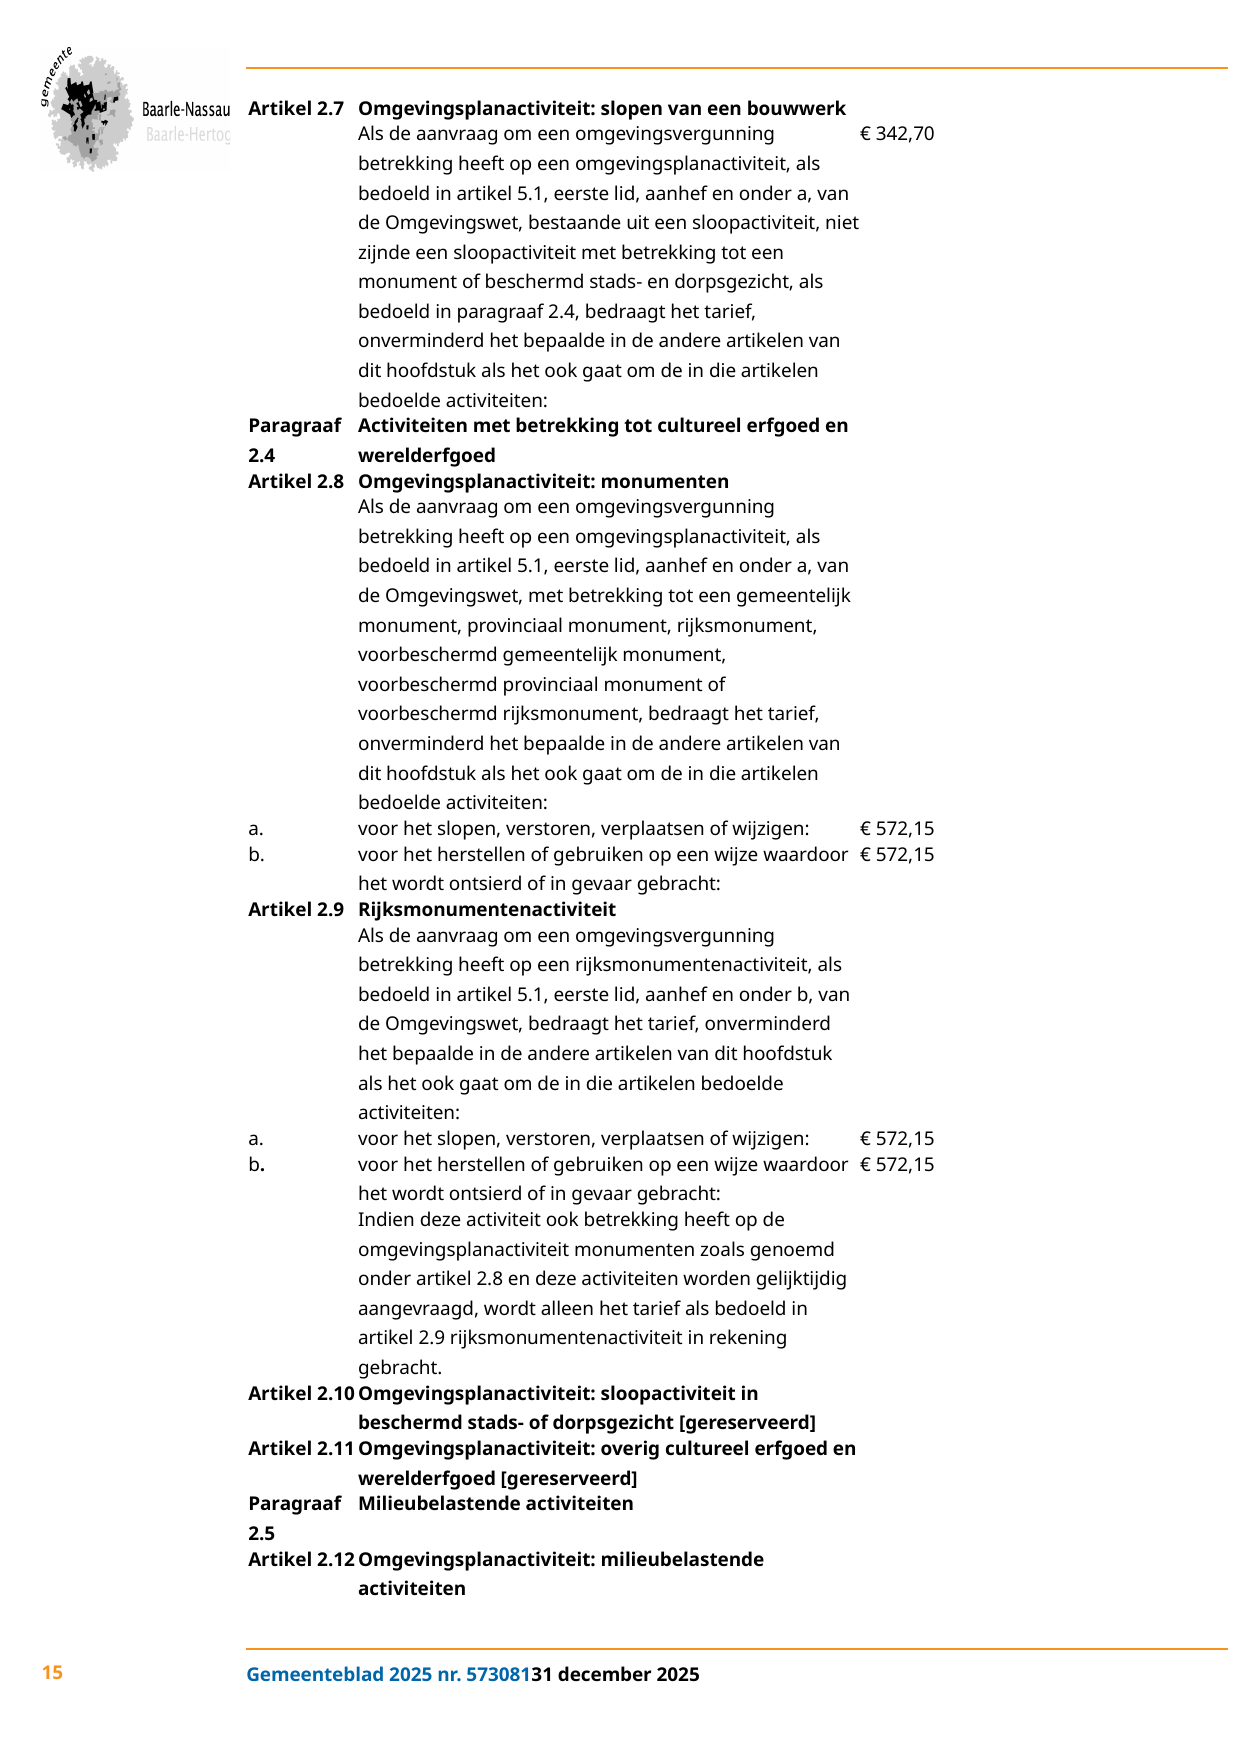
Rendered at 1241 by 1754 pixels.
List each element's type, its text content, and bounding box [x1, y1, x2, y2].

table_cell € 572,15 [860, 1151, 1042, 1206]
table_cell Activiteiten met betrekking tot cultureel erfgoed en werelderfgoed [358, 413, 860, 468]
table_cell [248, 922, 358, 1125]
table_cell Als de aanvraag om een omgevingsvergunning betrekking heeft op een rijksmonumentenactiviteit, als bedoeld in artikel 5.1, eerste lid, aanhef en onder b, van de Omgevingswet, bedraagt het tarief, onverminderd het bepaalde in de andere artikelen van dit hoofdstuk als het ook gaat om de in die artikelen bedoelde activiteiten: [358, 922, 860, 1125]
table_cell Als de aanvraag om een omgevingsvergunning betrekking heeft op een omgevingsplanactiviteit, als bedoeld in artikel 5.1, eerste lid, aanhef en onder a, van de Omgevingswet, met betrekking tot een gemeentelijk monument, provinciaal monument, rijksmonument, voorbeschermd gemeentelijk monument, voorbeschermd provinciaal monument of voorbeschermd rijksmonument, bedraagt het tarief, onverminderd het bepaalde in de andere artikelen van dit hoofdstuk als het ook gaat om de in die artikelen bedoelde activiteiten: [358, 494, 860, 815]
table_cell [1042, 896, 1152, 922]
table_cell [860, 494, 1042, 815]
table_cell [1042, 841, 1152, 896]
picture [41, 47, 231, 172]
table_cell Artikel 2.9 [248, 896, 358, 922]
table_cell [1042, 1125, 1152, 1151]
table_cell Omgevingsplanactiviteit: milieubelastende activiteiten [358, 1546, 860, 1601]
table_cell [248, 121, 358, 412]
table_cell Als de aanvraag om een omgevingsvergunning betrekking heeft op een omgevingsplanactiviteit, als bedoeld in artikel 5.1, eerste lid, aanhef en onder a, van de Omgevingswet, bestaande uit een sloopactiviteit, niet zijnde een sloopactiviteit met betrekking tot een monument of beschermd stads- en dorpsgezicht, als bedoeld in paragraaf 2.4, bedraagt het tarief, onverminderd het bepaalde in de andere artikelen van dit hoofdstuk als het ook gaat om de in die artikelen bedoelde activiteiten: [358, 121, 860, 412]
table_cell [1042, 494, 1152, 815]
table_cell [860, 1206, 1042, 1380]
table_cell [860, 1380, 1042, 1435]
table_cell [1042, 815, 1152, 841]
table_cell Omgevingsplanactiviteit: slopen van een bouwwerk [358, 95, 860, 121]
table_cell [860, 468, 1042, 493]
table_cell Artikel 2.8 [248, 468, 358, 493]
table_cell [860, 1546, 1042, 1601]
table_cell [1042, 1206, 1152, 1380]
table_cell [248, 494, 358, 815]
table_cell [860, 413, 1042, 468]
table_cell Paragraaf 2.4 [248, 413, 358, 468]
table_cell [1042, 1435, 1152, 1490]
table_cell [1042, 922, 1152, 1125]
table_cell [1042, 1490, 1152, 1546]
table_cell b. [248, 1151, 358, 1206]
table_cell Milieubelastende activiteiten [358, 1490, 860, 1546]
table_cell € 572,15 [860, 841, 1042, 896]
table_cell [860, 1490, 1042, 1546]
table_cell Indien deze activiteit ook betrekking heeft op de omgevingsplanactiviteit monumenten zoals genoemd onder artikel 2.8 en deze activiteiten worden gelijktijdig aangevraagd, wordt alleen het tarief als bedoeld in artikel 2.9 rijksmonumentenactiviteit in rekening gebracht. [358, 1206, 860, 1380]
table_cell a. [248, 1125, 358, 1151]
table_cell Paragraaf 2.5 [248, 1490, 358, 1546]
table_cell voor het herstellen of gebruiken op een wijze waardoor het wordt ontsierd of in gevaar gebracht: [358, 841, 860, 896]
table_cell voor het slopen, verstoren, verplaatsen of wijzigen: [358, 1125, 860, 1151]
table_cell voor het herstellen of gebruiken op een wijze waardoor het wordt ontsierd of in gevaar gebracht: [358, 1151, 860, 1206]
table_cell [860, 95, 1042, 121]
table_cell Artikel 2.12 [248, 1546, 358, 1601]
table_cell [1042, 1546, 1152, 1601]
table_cell [1042, 468, 1152, 493]
table_cell [860, 922, 1042, 1125]
table_cell [1042, 1380, 1152, 1435]
table_cell Artikel 2.7 [248, 95, 358, 121]
table_cell voor het slopen, verstoren, verplaatsen of wijzigen: [358, 815, 860, 841]
table_cell [248, 1206, 358, 1380]
table_cell Omgevingsplanactiviteit: sloopactiviteit in beschermd stads- of dorpsgezicht [gereserveerd] [358, 1380, 860, 1435]
table_cell [1042, 413, 1152, 468]
table_cell [1042, 121, 1152, 412]
table_cell € 572,15 [860, 815, 1042, 841]
table_cell [1042, 95, 1152, 121]
table_cell [860, 896, 1042, 922]
table_cell € 342,70 [860, 121, 1042, 412]
table_cell € 572,15 [860, 1125, 1042, 1151]
table_cell Artikel 2.10 [248, 1380, 358, 1435]
table_cell b. [248, 841, 358, 896]
table_cell Rijksmonumentenactiviteit [358, 896, 860, 922]
table_cell Artikel 2.11 [248, 1435, 358, 1490]
table_cell [860, 1435, 1042, 1490]
table_cell a. [248, 815, 358, 841]
table_cell [1042, 1151, 1152, 1206]
table_cell Omgevingsplanactiviteit: monumenten [358, 468, 860, 493]
table_cell Omgevingsplanactiviteit: overig cultureel erfgoed en werelderfgoed [gereserveerd] [358, 1435, 860, 1490]
